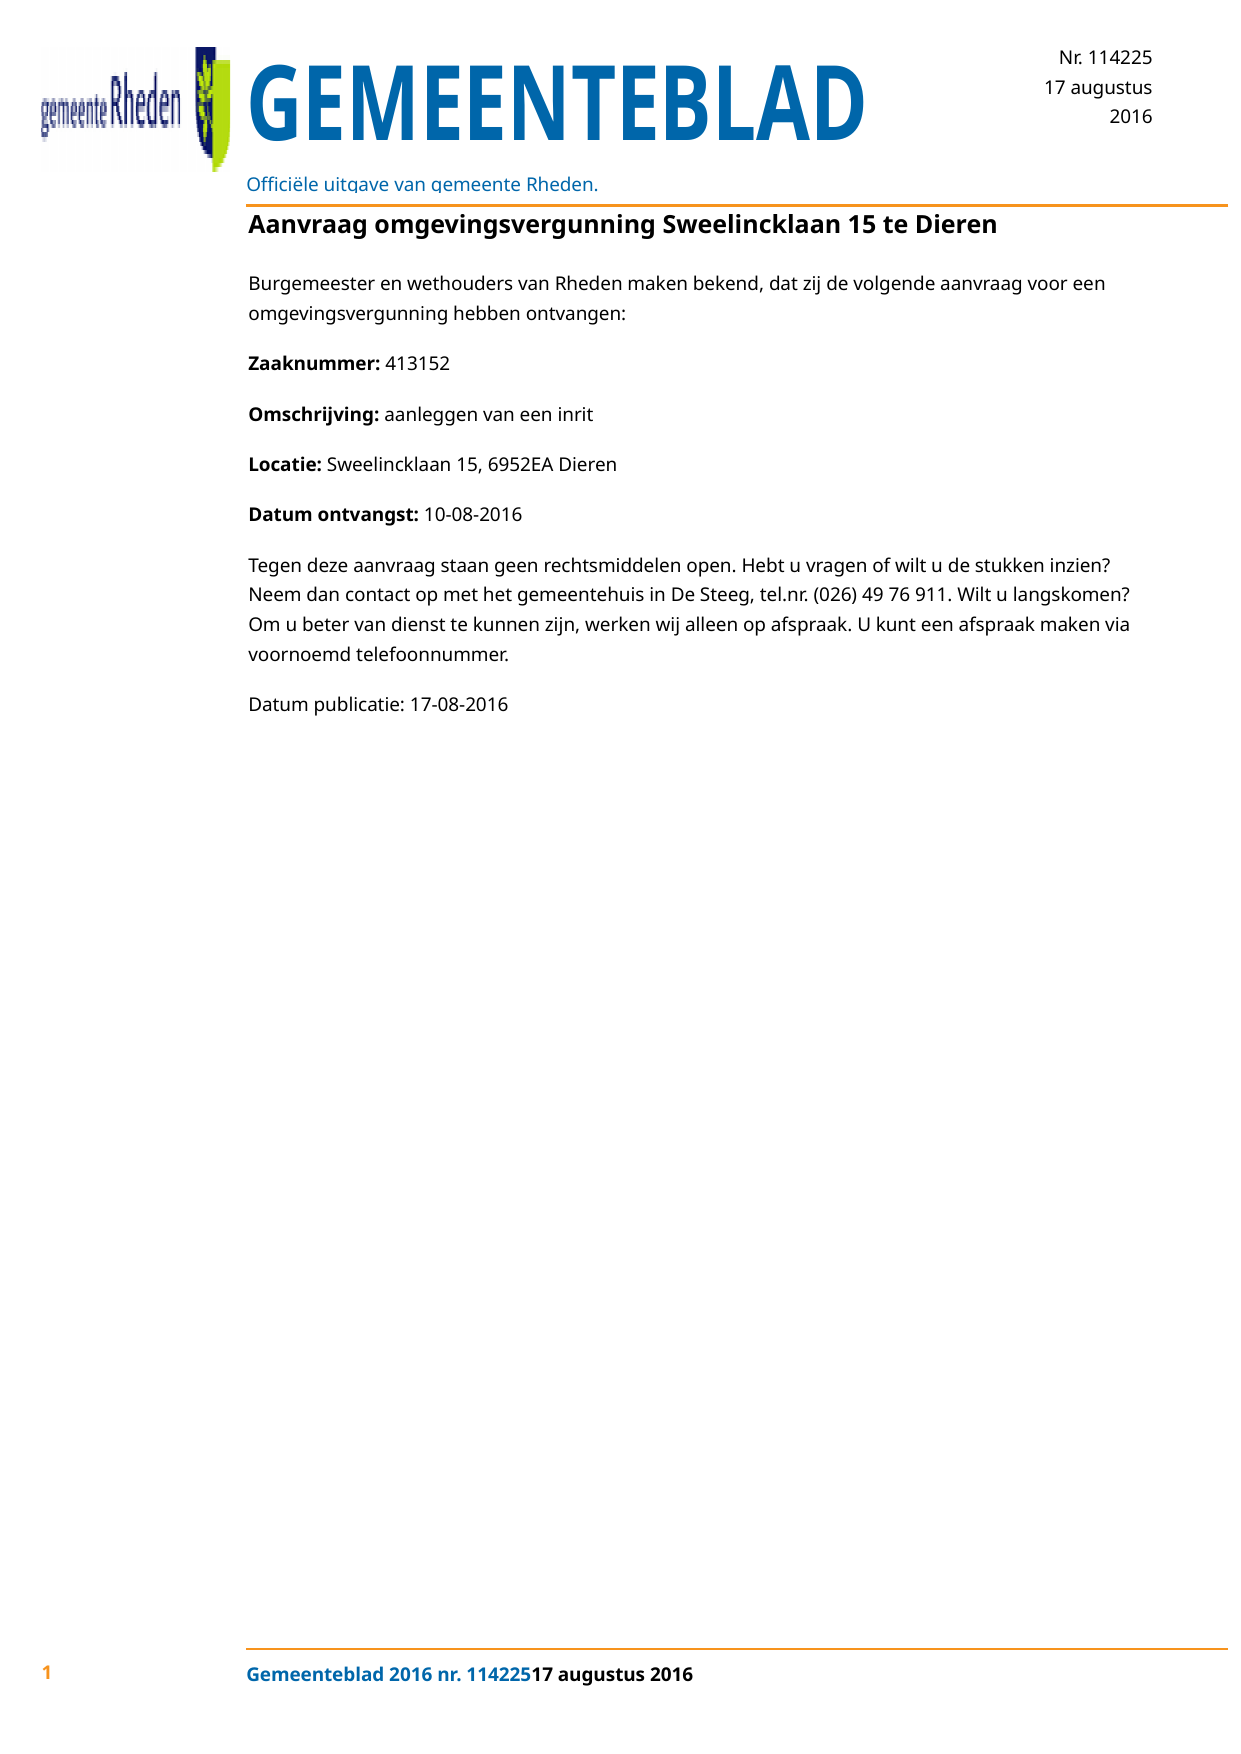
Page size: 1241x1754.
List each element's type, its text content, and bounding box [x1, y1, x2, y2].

text Tegen deze aanvraag staan geen rechtsmiddelen open. Hebt u vragen of wilt u de stukken inzien? Neem dan contact op met het gemeentehuis in De Steeg, tel.nr. (026) 49 76 911. Wilt u langskomen? Om u beter van dienst te kunnen zijn, werken wij alleen op afspraak. U kunt een afspraak maken via voornoemd telefoonnummer. [248, 552, 1152, 666]
text Datum ontvangst: 10-08-2016 [248, 502, 1152, 527]
text Zaaknummer: 413152 [248, 350, 1152, 376]
picture [41, 47, 231, 172]
text Locatie: Sweelincklaan 15, 6952EA Dieren [248, 451, 1152, 477]
text Burgemeester en wethouders van Rheden maken bekend, dat zij de volgende aanvraag voor een omgevingsvergunning hebben ontvangen: [248, 270, 1152, 326]
text Aanvraag omgevingsvergunning Sweelincklaan 15 te Dieren [248, 207, 1152, 241]
text Datum publicatie: 17-08-2016 [248, 691, 1152, 717]
text Omschrijving: aanleggen van een inrit [248, 401, 1152, 426]
